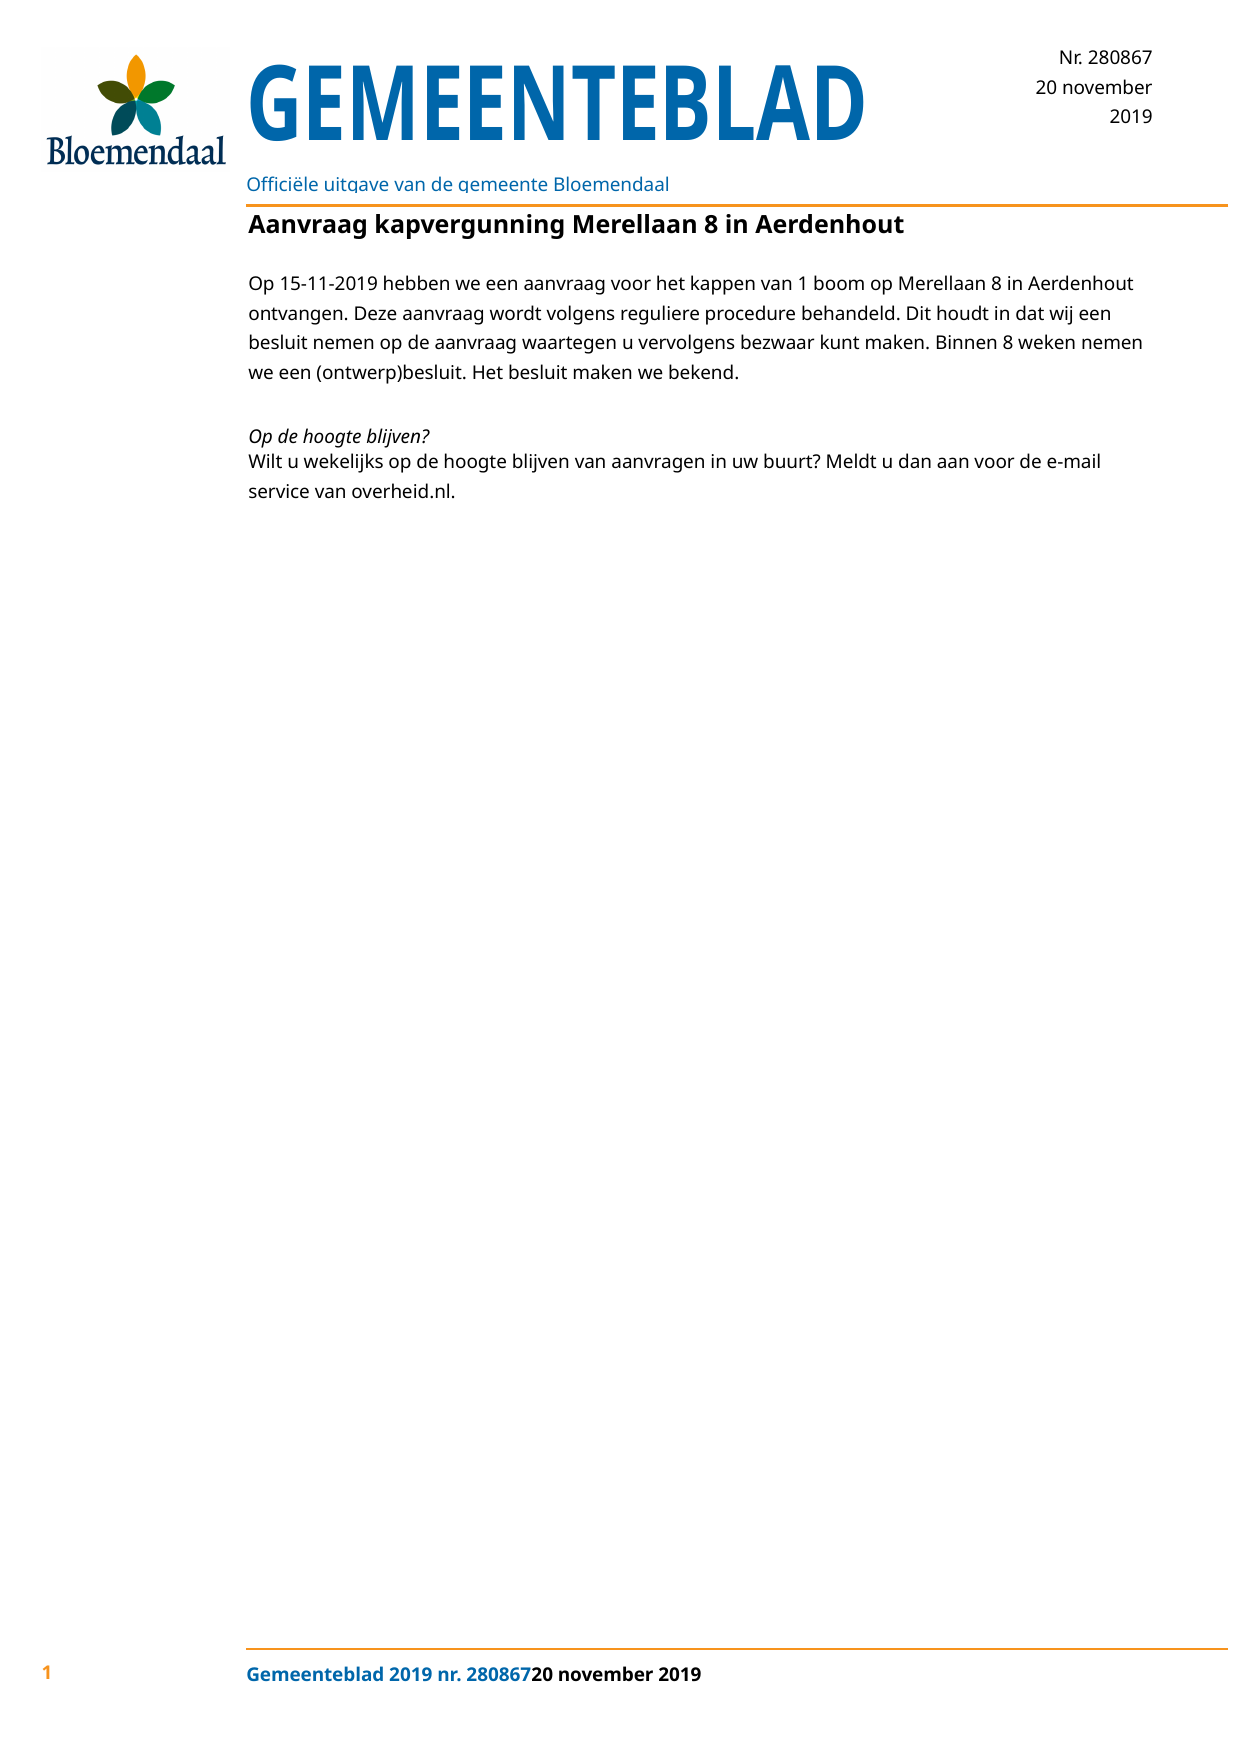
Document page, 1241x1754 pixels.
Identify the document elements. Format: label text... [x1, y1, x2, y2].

text Op 15-11-2019 hebben we een aanvraag voor het kappen van 1 boom op Merellaan 8 in Aerdenhout ontvangen. Deze aanvraag wordt volgens reguliere procedure behandeld. Dit houdt in dat wij een besluit nemen op de aanvraag waartegen u vervolgens bezwaar kunt maken. Binnen 8 weken nemen we een (ontwerp)besluit. Het besluit maken we bekend. [248, 270, 1152, 385]
text Aanvraag kapvergunning Merellaan 8 in Aerdenhout [248, 207, 1152, 241]
text Wilt u wekelijks op de hoogte blijven van aanvragen in uw buurt? Meldt u dan aan voor de e-mail service van overheid.nl. [248, 449, 1152, 504]
text Op de hoogte blijven? [248, 423, 1152, 449]
picture [41, 47, 231, 172]
